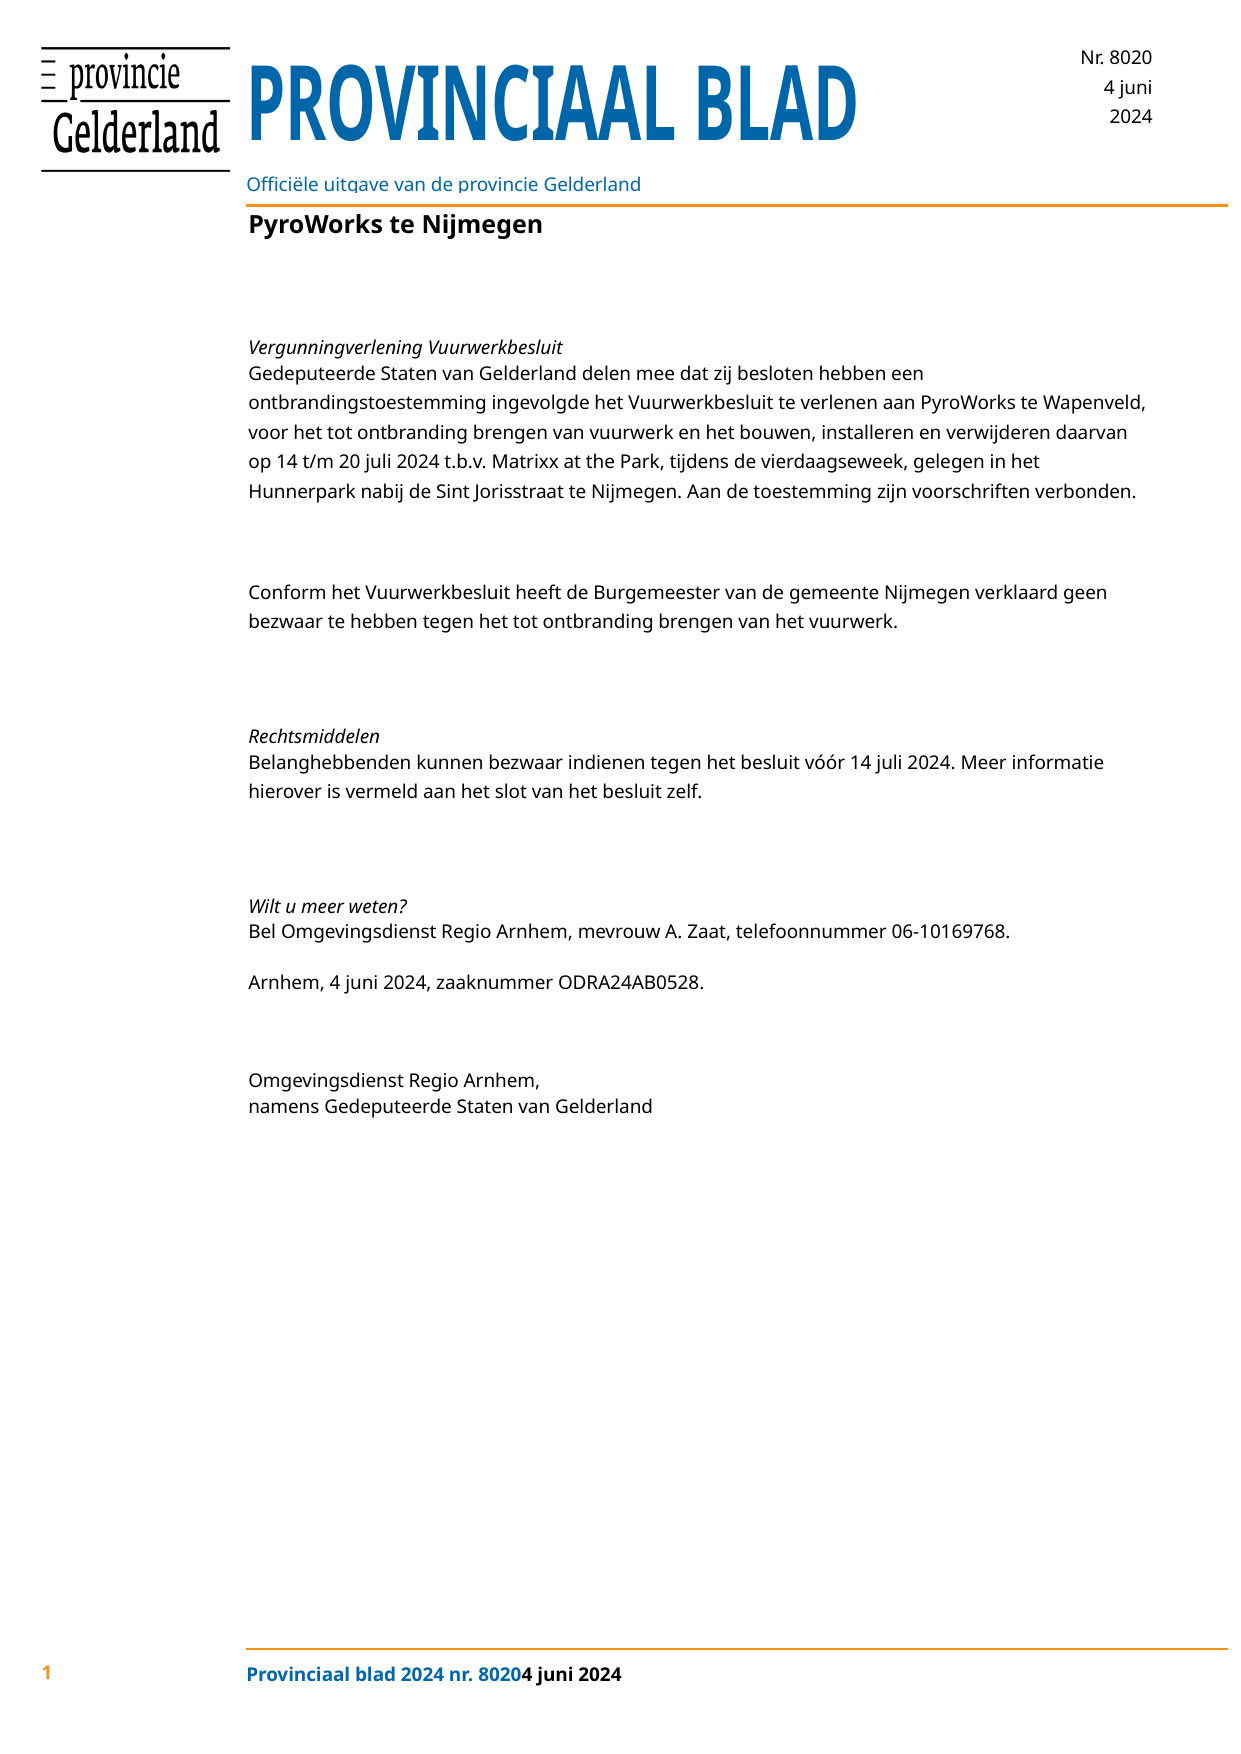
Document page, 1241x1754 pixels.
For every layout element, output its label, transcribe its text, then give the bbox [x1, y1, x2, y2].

text namens Gedeputeerde Staten van Gelderland [248, 1093, 1152, 1119]
text Gedeputeerde Staten van Gelderland delen mee dat zij besloten hebben een ontbrandingstoestemming ingevolgde het Vuurwerkbesluit te verlenen aan PyroWorks te Wapenveld, voor het tot ontbranding brengen van vuurwerk en het bouwen, installeren en verwijderen daarvan op 14 t/m 20 juli 2024 t.b.v. Matrixx at the Park, tijdens de vierdaagseweek, gelegen in het Hunnerpark nabij de Sint Jorisstraat te Nijmegen. Aan de toestemming zijn voorschriften verbonden. [248, 360, 1152, 504]
text Conform het Vuurwerkbesluit heeft de Burgemeester van de gemeente Nijmegen verklaard geen bezwaar te hebben tegen het tot ontbranding brengen van het vuurwerk. [248, 579, 1152, 634]
text Wilt u meer weten? [248, 893, 1152, 918]
text PyroWorks te Nijmegen [248, 207, 1152, 241]
text Bel Omgevingsdienst Regio Arnhem, mevrouw A. Zaat, telefoonnummer 06-10169768. [248, 918, 1152, 944]
text Arnhem, 4 juni 2024, zaaknummer ODRA24AB0528. [248, 969, 1152, 995]
text Vergunningverlening Vuurwerkbesluit [248, 334, 1152, 360]
picture [41, 47, 231, 172]
text Omgevingsdienst Regio Arnhem, [248, 1067, 1152, 1093]
text Rechtsmiddelen [248, 723, 1152, 749]
text Belanghebbenden kunnen bezwaar indienen tegen het besluit vóór 14 juli 2024. Meer informatie hierover is vermeld aan het slot van het besluit zelf. [248, 749, 1152, 804]
